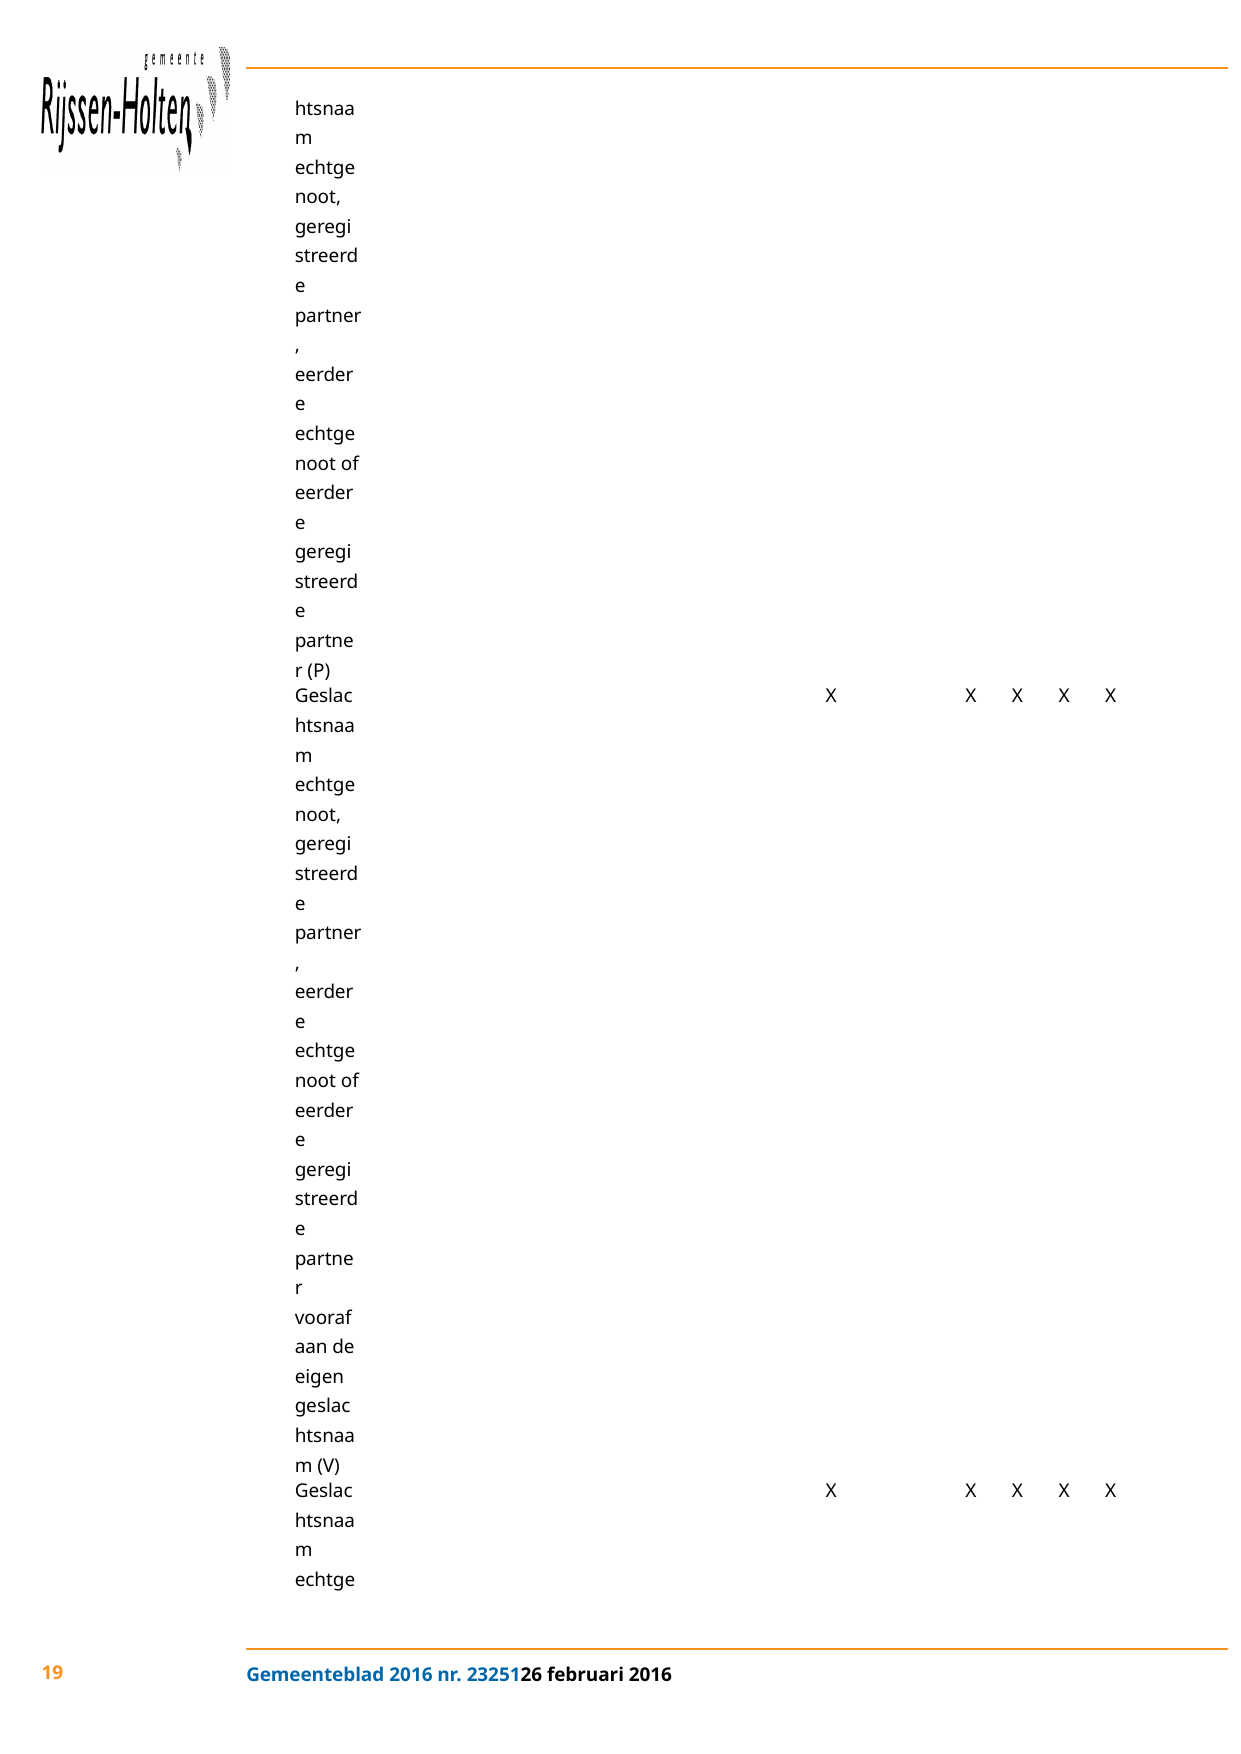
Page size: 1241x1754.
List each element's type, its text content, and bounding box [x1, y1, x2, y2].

table_cell [732, 1478, 779, 1592]
table_cell X [1105, 683, 1152, 1477]
table_cell [593, 1478, 639, 1592]
table_cell [546, 95, 592, 683]
table_cell Geslachtsnaam echtge [295, 1478, 359, 1592]
table_cell [593, 95, 639, 683]
table_cell [359, 95, 406, 683]
table_cell [639, 95, 686, 683]
table_cell [686, 95, 732, 683]
table_cell [872, 1478, 918, 1592]
table_cell X [825, 683, 872, 1477]
table_cell [359, 1478, 406, 1592]
table_cell [639, 683, 686, 1477]
table_cell [825, 95, 872, 683]
table_cell [453, 95, 499, 683]
table_cell htsnaam echtgenoot, geregistreerde partner, eerdere echtgenoot of eerdere geregistreerde partner (P) [295, 95, 359, 683]
table_cell [779, 95, 825, 683]
table_cell [406, 1478, 453, 1592]
table_cell [732, 683, 779, 1477]
table_cell [919, 95, 965, 683]
table_cell X [825, 1478, 872, 1592]
table_cell X [965, 1478, 1012, 1592]
table_cell X [1058, 683, 1105, 1477]
table_cell X [1105, 1478, 1152, 1592]
table_cell [546, 1478, 592, 1592]
table_cell X [1058, 1478, 1105, 1592]
table_cell [686, 1478, 732, 1592]
table_cell [872, 95, 918, 683]
table_cell X [965, 683, 1012, 1477]
table_cell [546, 683, 592, 1477]
table_cell [779, 683, 825, 1477]
table_cell [639, 1478, 686, 1592]
table_cell [732, 95, 779, 683]
table_cell [779, 1478, 825, 1592]
table_cell [248, 95, 294, 683]
table_cell [453, 1478, 499, 1592]
table_cell [359, 683, 406, 1477]
table_cell [499, 1478, 546, 1592]
table_cell [453, 683, 499, 1477]
table_cell [248, 683, 294, 1477]
table_cell [499, 95, 546, 683]
table_cell [1058, 95, 1105, 683]
table_cell [499, 683, 546, 1477]
table_cell X [1012, 1478, 1058, 1592]
table_cell [593, 683, 639, 1477]
table_cell [965, 95, 1012, 683]
table_cell [1105, 95, 1152, 683]
table_cell [872, 683, 918, 1477]
picture [41, 47, 231, 172]
table_cell [919, 683, 965, 1477]
table_cell Geslachtsnaam echtgenoot, geregistreerde partner, eerdere echtgenoot of eerdere geregistreerde partner vooraf aan de eigen geslachtsnaam (V) [295, 683, 359, 1477]
table_cell [406, 95, 453, 683]
table_cell [919, 1478, 965, 1592]
table_cell X [1012, 683, 1058, 1477]
table_cell [1012, 95, 1058, 683]
table_cell [686, 683, 732, 1477]
table_cell [406, 683, 453, 1477]
table_cell [248, 1478, 294, 1592]
